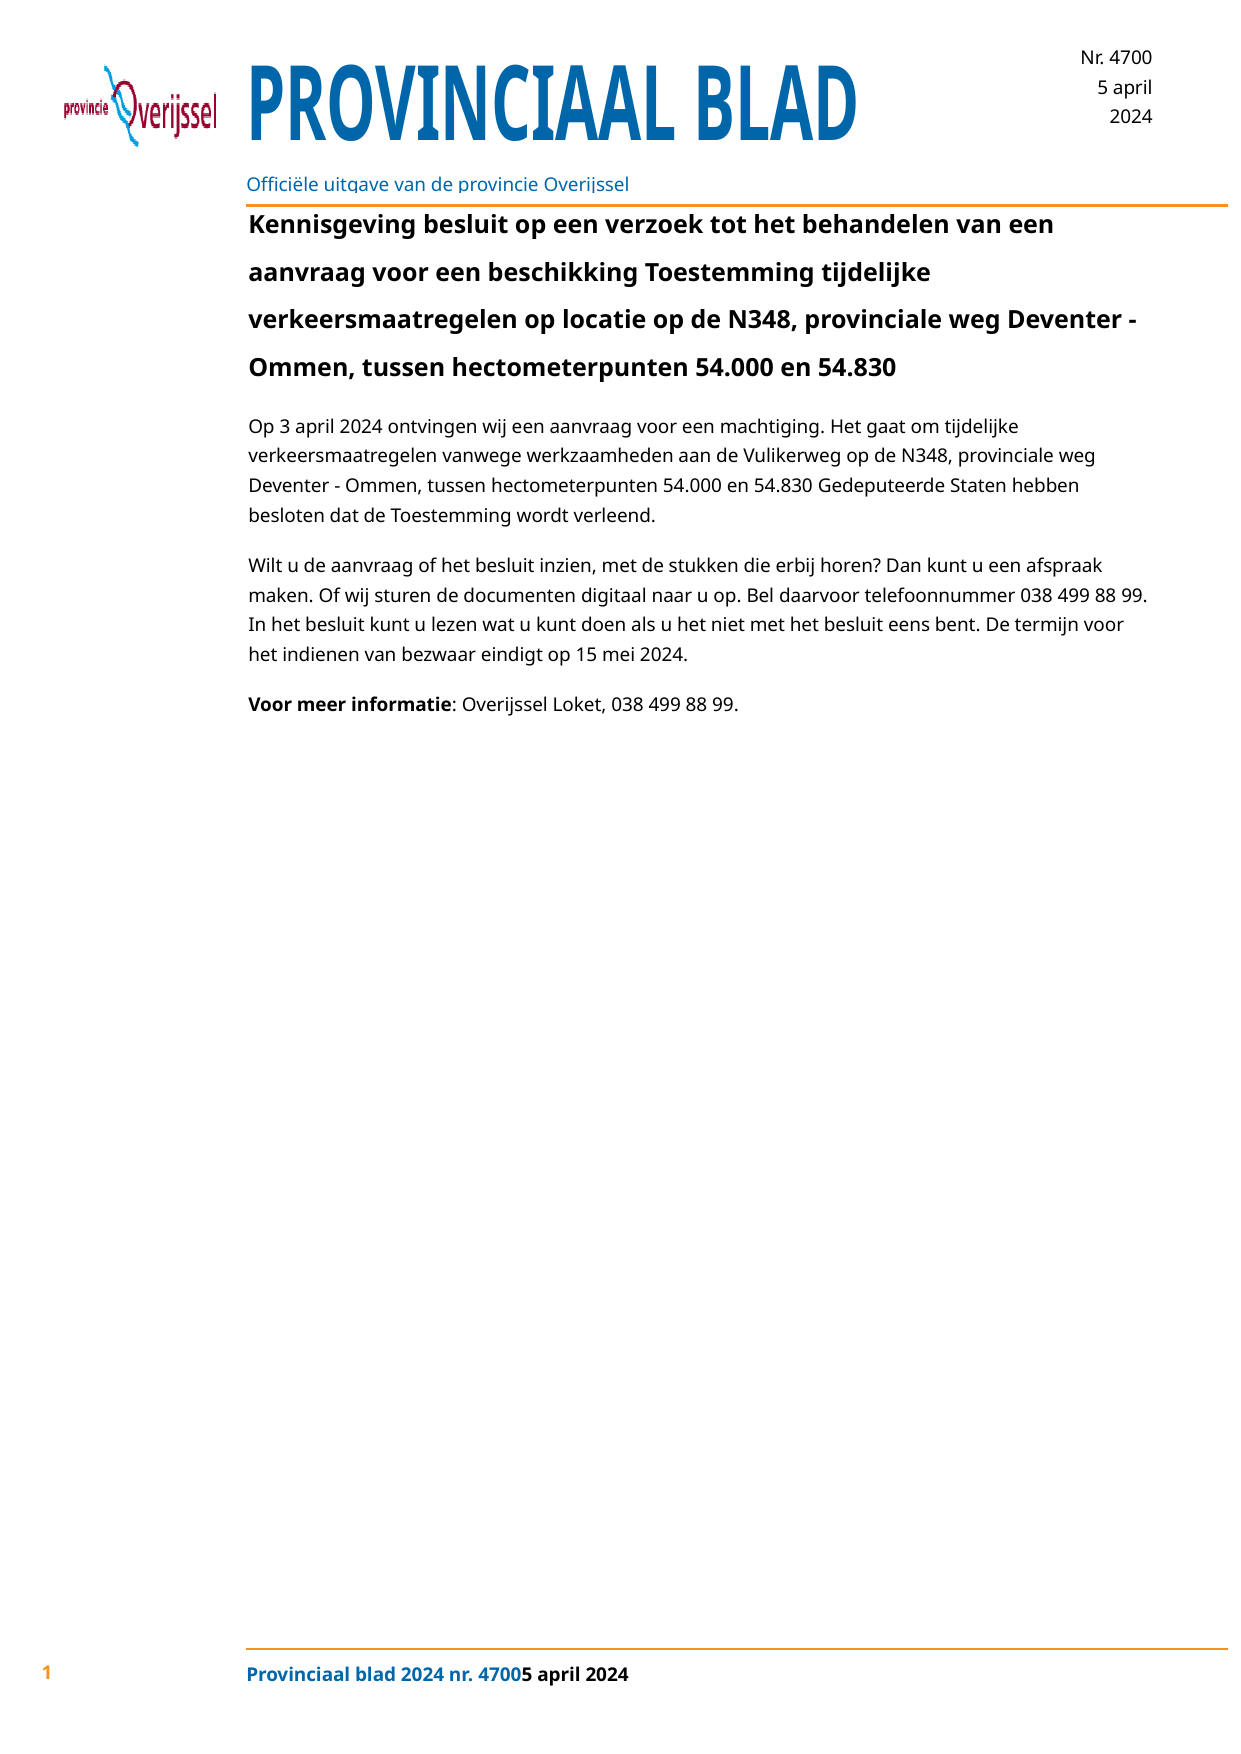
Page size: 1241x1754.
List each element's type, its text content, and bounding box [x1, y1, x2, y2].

text Voor meer informatie: Overijssel Loket, 038 499 88 99. [248, 691, 1152, 717]
text Op 3 april 2024 ontvingen wij een aanvraag voor een machtiging. Het gaat om tijdelijke verkeersmaatregelen vanwege werkzaamheden aan de Vulikerweg op de N348, provinciale weg Deventer - Ommen, tussen hectometerpunten 54.000 en 54.830 Gedeputeerde Staten hebben besloten dat de Toestemming wordt verleend. [248, 413, 1152, 528]
picture [41, 47, 231, 172]
text Wilt u de aanvraag of het besluit inzien, met de stukken die erbij horen? Dan kunt u een afspraak maken. Of wij sturen de documenten digitaal naar u op. Bel daarvoor telefoonnummer 038 499 88 99. In het besluit kunt u lezen wat u kunt doen als u het niet met het besluit eens bent. De termijn voor het indienen van bezwaar eindigt op 15 mei 2024. [248, 552, 1152, 667]
text Kennisgeving besluit op een verzoek tot het behandelen van een aanvraag voor een beschikking Toestemming tijdelijke verkeersmaatregelen op locatie op de N348, provinciale weg Deventer - Ommen, tussen hectometerpunten 54.000 en 54.830 [248, 207, 1152, 384]
